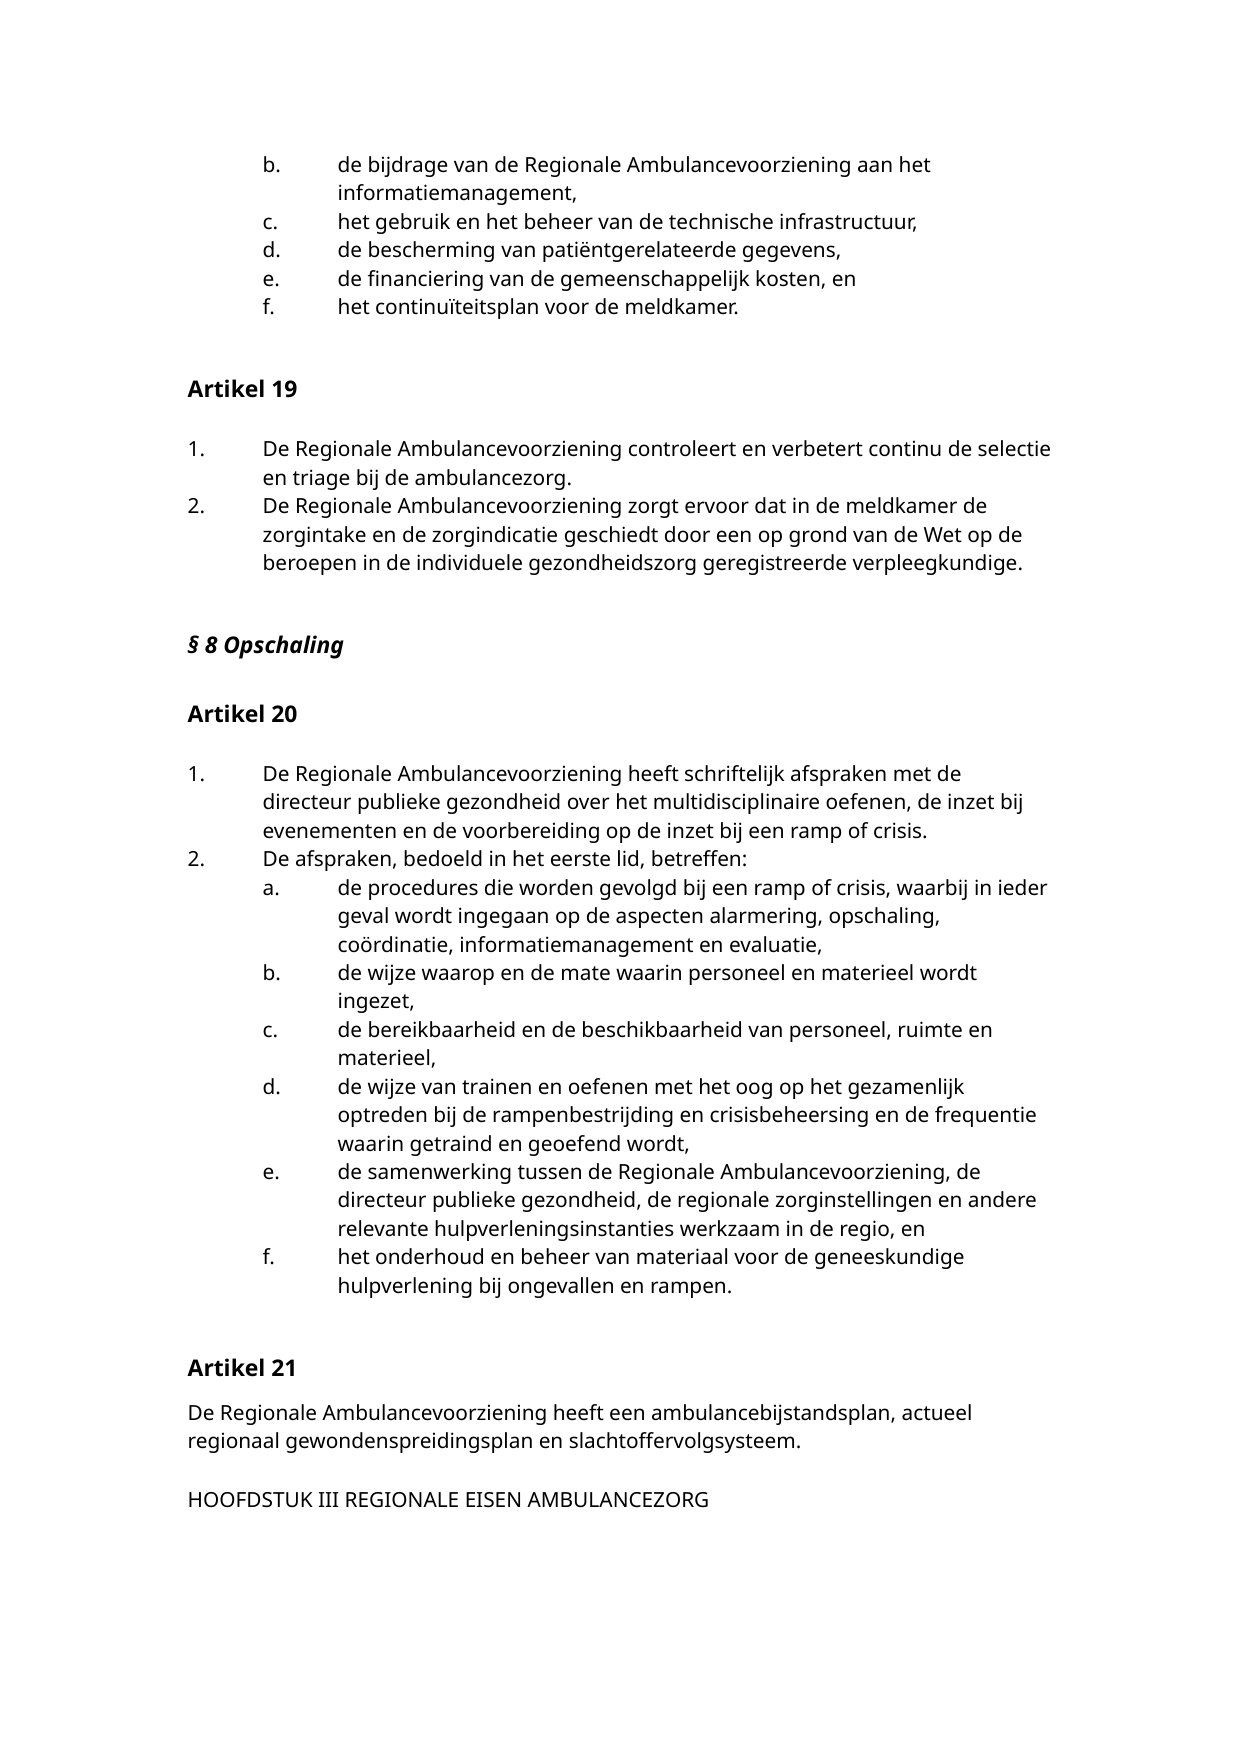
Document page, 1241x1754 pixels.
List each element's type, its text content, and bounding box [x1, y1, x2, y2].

list De Regionale Ambulancevoorziening heeft schriftelijk afspraken met de directeur publieke gezondheid over het multidisciplinaire oefenen, de inzet bij evenementen en de voorbereiding op de inzet bij een ramp of crisis. [187, 759, 1053, 844]
list De afspraken, bedoeld in het eerste lid, betreffen: [187, 844, 1053, 873]
subtitle Artikel 20 [187, 698, 1053, 729]
list het gebruik en het beheer van de technische infrastructuur, [262, 207, 1053, 235]
subtitle HOOFDSTUK III REGIONALE EISEN AMBULANCEZORG [187, 1485, 1053, 1513]
list de bijdrage van de Regionale Ambulancevoorziening aan het informatiemanagement, [262, 150, 1053, 207]
list De Regionale Ambulancevoorziening zorgt ervoor dat in de meldkamer de zorgintake en de zorgindicatie geschiedt door een op grond van de Wet op de beroepen in de individuele gezondheidszorg geregistreerde verpleegkundige. [187, 491, 1053, 577]
list De Regionale Ambulancevoorziening controleert en verbetert continu de selectie en triage bij de ambulancezorg. [187, 434, 1053, 491]
list de procedures die worden gevolgd bij een ramp of crisis, waarbij in ieder geval wordt ingegaan op de aspecten alarmering, opschaling, coördinatie, informatiemanagement en evaluatie, [262, 873, 1053, 958]
list het continuïteitsplan voor de meldkamer. [262, 292, 1053, 321]
list het onderhoud en beheer van materiaal voor de geneeskundige hulpverlening bij ongevallen en rampen. [262, 1242, 1053, 1299]
text De Regionale Ambulancevoorziening heeft een ambulancebijstandsplan, actueel regionaal gewondenspreidingsplan en slachtoffervolgsysteem. [187, 1398, 1053, 1455]
subtitle § 8 Opschaling [187, 629, 1053, 660]
list de samenwerking tussen de Regionale Ambulancevoorziening, de directeur publieke gezondheid, de regionale zorginstellingen en andere relevante hulpverleningsinstanties werkzaam in de regio, en [262, 1157, 1053, 1242]
list de bescherming van patiëntgerelateerde gegevens, [262, 235, 1053, 264]
list de bereikbaarheid en de beschikbaarheid van personeel, ruimte en materieel, [262, 1015, 1053, 1072]
list de wijze waarop en de mate waarin personeel en materieel wordt ingezet, [262, 958, 1053, 1015]
list de wijze van trainen en oefenen met het oog op het gezamenlijk optreden bij de rampenbestrijding en crisisbeheersing en de frequentie waarin getraind en geoefend wordt, [262, 1072, 1053, 1157]
subtitle Artikel 19 [187, 373, 1053, 404]
subtitle Artikel 21 [187, 1352, 1053, 1383]
list de financiering van de gemeenschappelijk kosten, en [262, 264, 1053, 292]
